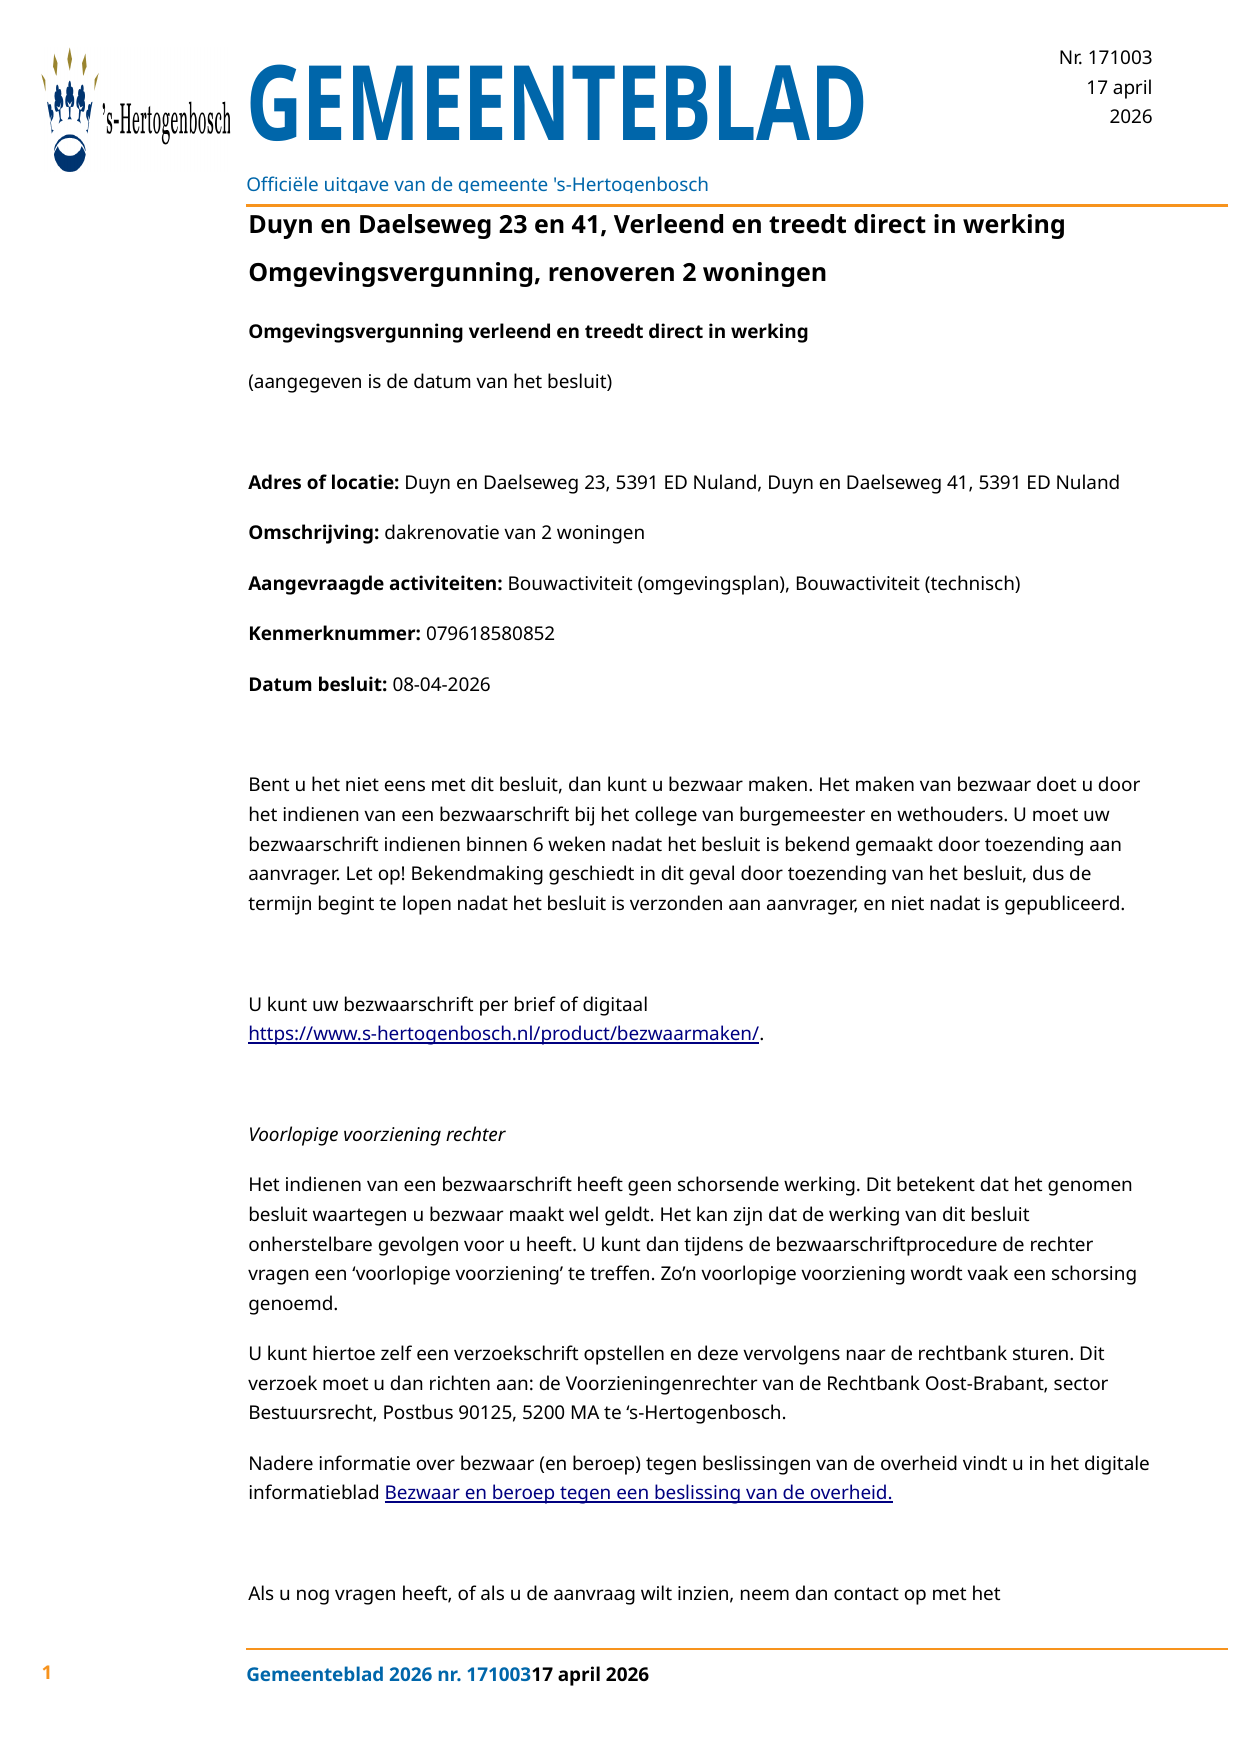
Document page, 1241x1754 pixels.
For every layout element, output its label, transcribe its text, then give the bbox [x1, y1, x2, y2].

text Als u nog vragen heeft, of als u de aanvraag wilt inzien, neem dan contact op met het [248, 1580, 1152, 1606]
text U kunt hiertoe zelf een verzoekschrift opstellen en deze vervolgens naar de rechtbank sturen. Dit verzoek moet u dan richten aan: de Voorzieningenrechter van de Rechtbank Oost-Brabant, sector Bestuursrecht, Postbus 90125, 5200 MA te ‘s-Hertogenbosch. [248, 1340, 1152, 1425]
text Omschrijving: dakrenovatie van 2 woningen [248, 519, 1152, 545]
text Adres of locatie: Duyn en Daelseweg 23, 5391 ED Nuland, Duyn en Daelseweg 41, 5391 ED Nuland [248, 469, 1152, 495]
text Duyn en Daelseweg 23 en 41, Verleend en treedt direct in werking Omgevingsvergunning, renoveren 2 woningen [248, 207, 1152, 288]
text Nadere informatie over bezwaar (en beroep) tegen beslissingen van de overheid vindt u in het digitale informatieblad Bezwaar en beroep tegen een beslissing van de overheid. [248, 1450, 1152, 1505]
text Omgevingsvergunning verleend en treedt direct in werking [248, 318, 1152, 344]
picture [41, 47, 231, 172]
text Bent u het niet eens met dit besluit, dan kunt u bezwaar maken. Het maken van bezwaar doet u door het indienen van een bezwaarschrift bij het college van burgemeester en wethouders. U moet uw bezwaarschrift indienen binnen 6 weken nadat het besluit is bekend gemaakt door toezending aan aanvrager. Let op! Bekendmaking geschiedt in dit geval door toezending van het besluit, dus de termijn begint te lopen nadat het besluit is verzonden aan aanvrager, en niet nadat is gepubliceerd. [248, 772, 1152, 916]
text U kunt uw bezwaarschrift per brief of digitaal https://www.s-hertogenbosch.nl/product/bezwaarmaken/. [248, 991, 1152, 1046]
text Voorlopige voorziening rechter [248, 1121, 1152, 1147]
text Datum besluit: 08-04-2026 [248, 671, 1152, 697]
text Aangevraagde activiteiten: Bouwactiviteit (omgevingsplan), Bouwactiviteit (technisch) [248, 570, 1152, 596]
text Kenmerknummer: 079618580852 [248, 620, 1152, 646]
text Het indienen van een bezwaarschrift heeft geen schorsende werking. Dit betekent dat het genomen besluit waartegen u bezwaar maakt wel geldt. Het kan zijn dat de werking van dit besluit onherstelbare gevolgen voor u heeft. U kunt dan tijdens de bezwaarschriftprocedure de rechter vragen een ‘voorlopige voorziening’ te treffen. Zo’n voorlopige voorziening wordt vaak een schorsing genoemd. [248, 1172, 1152, 1316]
text (aangegeven is de datum van het besluit) [248, 368, 1152, 394]
